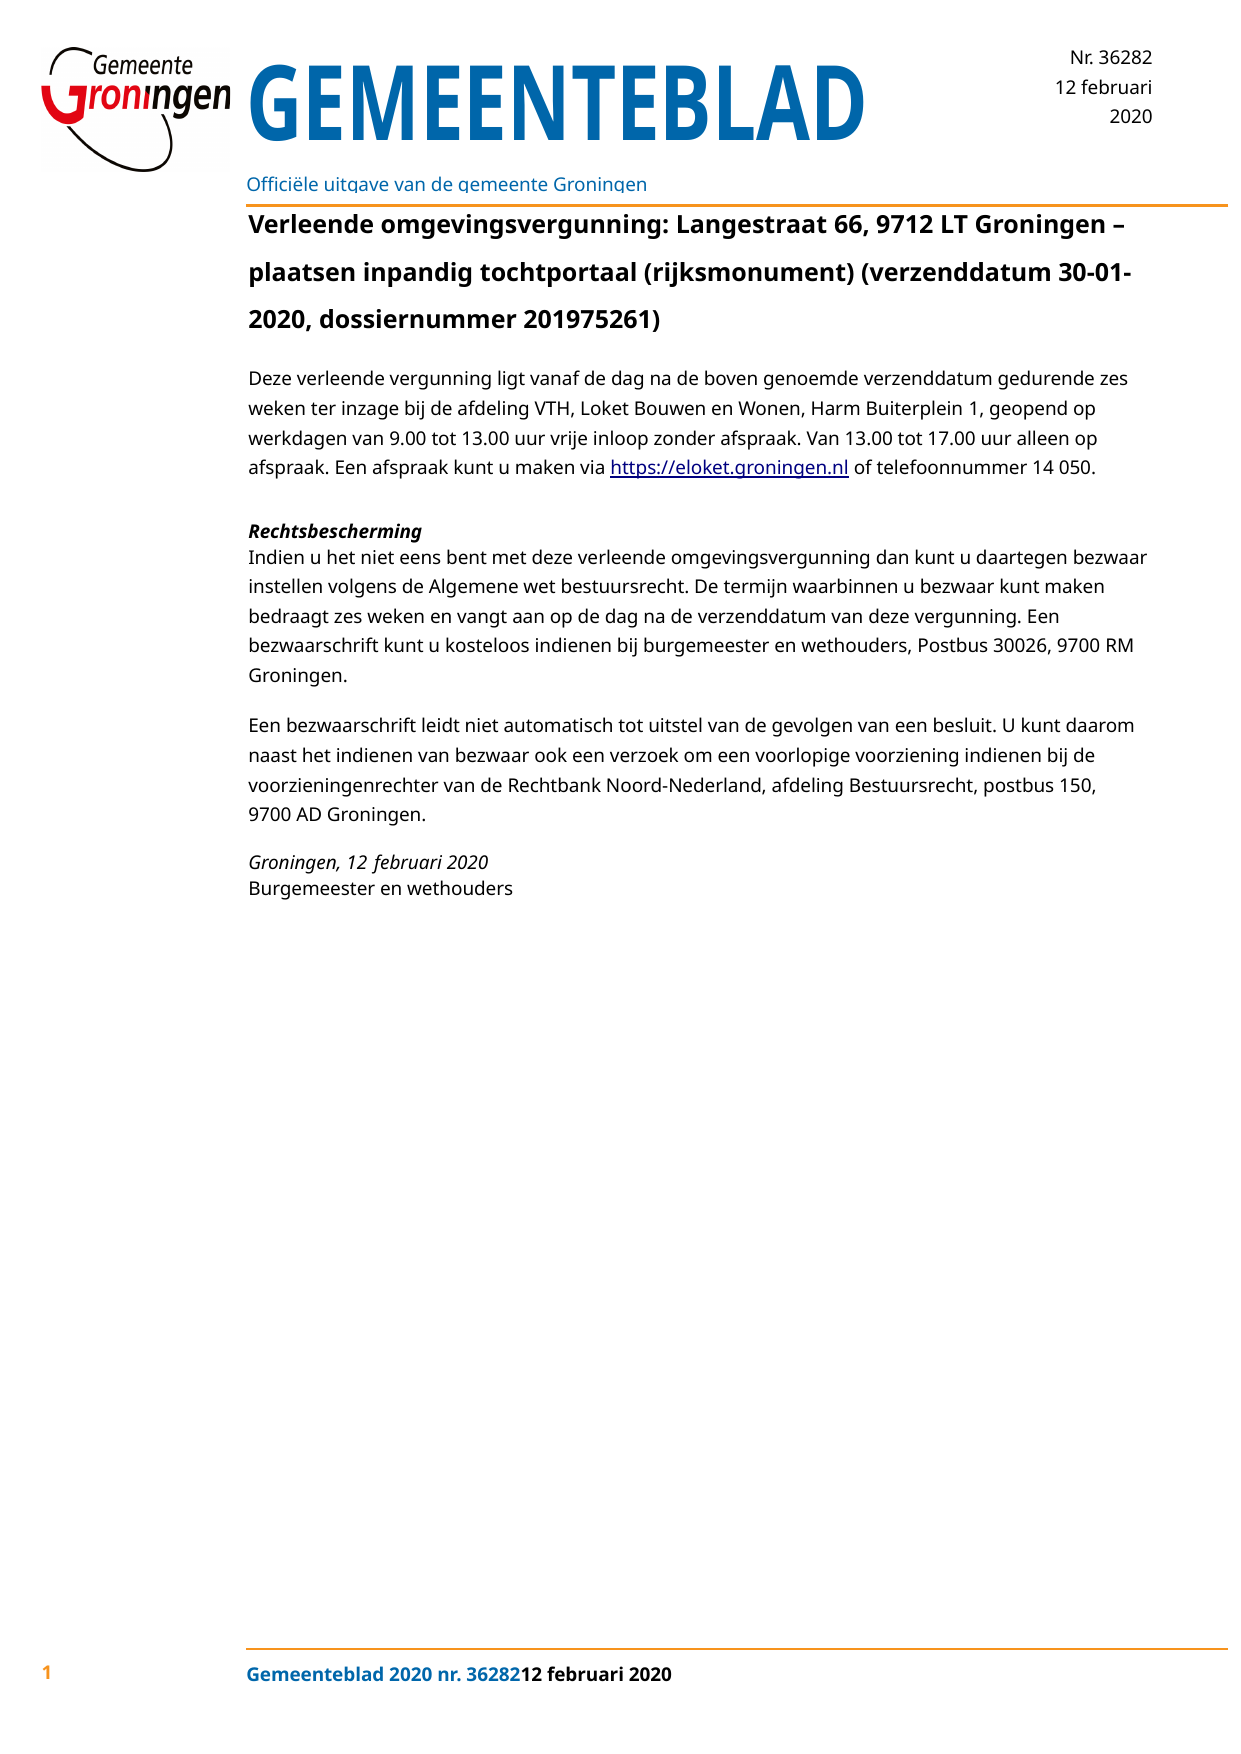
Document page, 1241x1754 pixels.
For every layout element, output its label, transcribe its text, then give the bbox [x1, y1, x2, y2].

text Deze verleende vergunning ligt vanaf de dag na de boven genoemde verzenddatum gedurende zes weken ter inzage bij de afdeling VTH, Loket Bouwen en Wonen, Harm Buiterplein 1, geopend op werkdagen van 9.00 tot 13.00 uur vrije inloop zonder afspraak. Van 13.00 tot 17.00 uur alleen op afspraak. Een afspraak kunt u maken via https://eloket.groningen.nl of telefoonnummer 14 050. [248, 366, 1152, 480]
text Een bezwaarschrift leidt niet automatisch tot uitstel van de gevolgen van een besluit. U kunt daarom naast het indienen van bezwaar ook een verzoek om een voorlopige voorziening indienen bij de voorzieningenrechter van de Rechtbank Noord-Nederland, afdeling Bestuursrecht, postbus 150, 9700 AD Groningen. [248, 713, 1152, 827]
text Rechtsbescherming [248, 518, 1152, 544]
text Verleende omgevingsvergunning: Langestraat 66, 9712 LT Groningen – plaatsen inpandig tochtportaal (rijksmonument) (verzenddatum 30-01-2020, dossiernummer 201975261) [248, 207, 1152, 336]
text Groningen, 12 februari 2020 [248, 849, 1152, 875]
text Indien u het niet eens bent met deze verleende omgevingsvergunning dan kunt u daartegen bezwaar instellen volgens de Algemene wet bestuursrecht. De termijn waarbinnen u bezwaar kunt maken bedraagt zes weken en vangt aan op de dag na de verzenddatum van deze vergunning. Een bezwaarschrift kunt u kosteloos indienen bij burgemeester en wethouders, Postbus 30026, 9700 RM Groningen. [248, 544, 1152, 688]
text Burgemeester en wethouders [248, 875, 1152, 901]
picture [41, 47, 231, 172]
